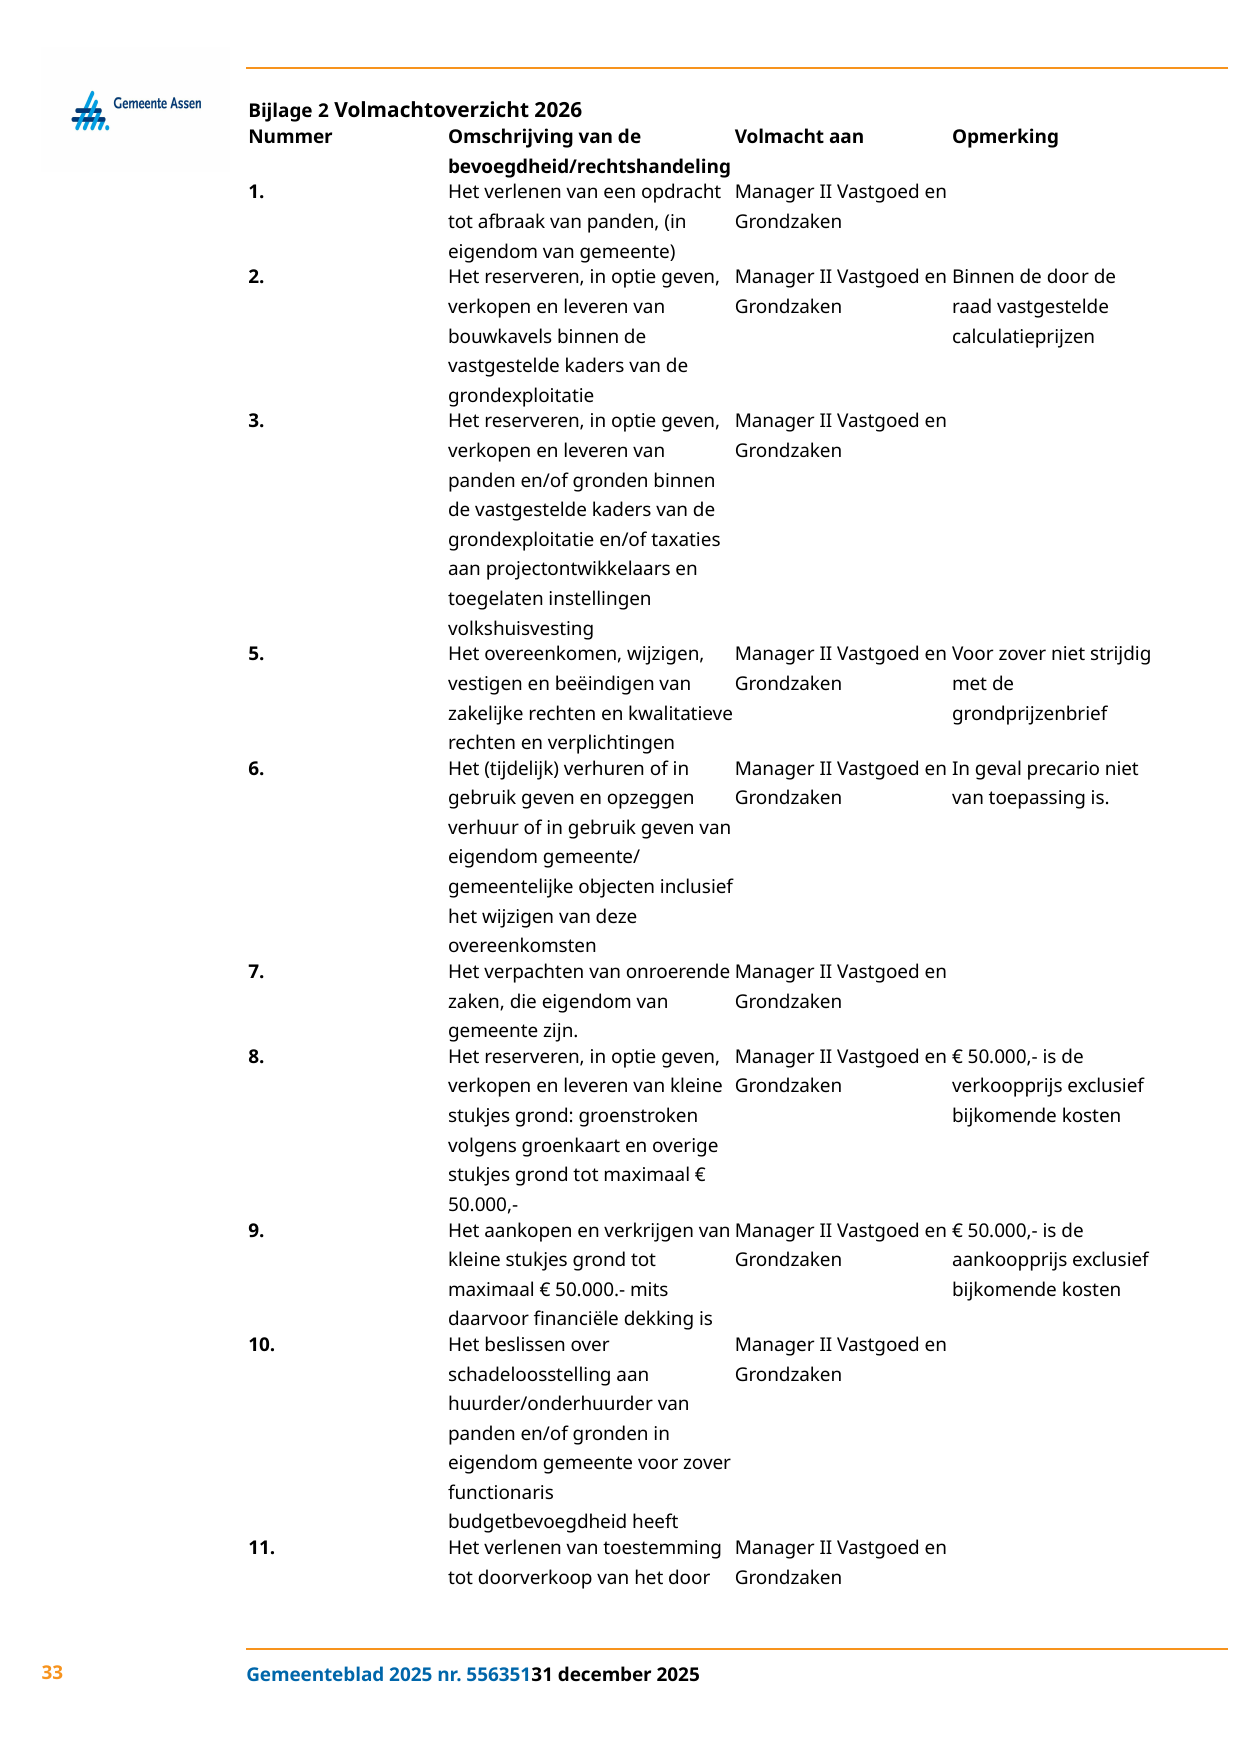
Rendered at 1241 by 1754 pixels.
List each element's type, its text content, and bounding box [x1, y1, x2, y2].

table_cell € 50.000,- is de verkoopprijs exclusief bijkomende kosten [952, 1043, 1152, 1217]
table_cell 3. [248, 408, 448, 641]
table_cell Manager II Vastgoed en Grondzaken [735, 264, 952, 408]
table_cell 8. [248, 1043, 448, 1217]
picture [41, 47, 231, 172]
table_header Opmerking [952, 124, 1152, 179]
table_cell 9. [248, 1217, 448, 1331]
table_cell Manager II Vastgoed en Grondzaken [735, 1535, 952, 1590]
table_cell 6. [248, 755, 448, 958]
table_cell Manager II Vastgoed en Grondzaken [735, 641, 952, 755]
table_cell [952, 179, 1152, 264]
table_cell Het verlenen van een opdracht tot afbraak van panden, (in eigendom van gemeente) [448, 179, 734, 264]
table_cell 7. [248, 958, 448, 1043]
table_cell Het reserveren, in optie geven, verkopen en leveren van bouwkavels binnen de vastgestelde kaders van de grondexploitatie [448, 264, 734, 408]
table_cell 10. [248, 1331, 448, 1534]
table_cell [952, 958, 1152, 1043]
table_cell Binnen de door de raad vastgestelde calculatieprijzen [952, 264, 1152, 408]
table_cell Het verpachten van onroerende zaken, die eigendom van gemeente zijn. [448, 958, 734, 1043]
table_cell 5. [248, 641, 448, 755]
table_cell [952, 1535, 1152, 1590]
table_cell [952, 1331, 1152, 1534]
table_cell Manager II Vastgoed en Grondzaken [735, 958, 952, 1043]
table_header Nummer [248, 124, 448, 179]
table_cell Het verlenen van toestemming tot doorverkoop van het door [448, 1535, 734, 1590]
table_header Volmacht aan [735, 124, 952, 179]
table_cell Manager II Vastgoed en Grondzaken [735, 1331, 952, 1534]
table_cell Het reserveren, in optie geven, verkopen en leveren van kleine stukjes grond: groenstroken volgens groenkaart en overige stukjes grond tot maximaal € 50.000,- [448, 1043, 734, 1217]
table_cell € 50.000,- is de aankoopprijs exclusief bijkomende kosten [952, 1217, 1152, 1331]
table_cell Voor zover niet strijdig met de grondprijzenbrief [952, 641, 1152, 755]
table_cell Manager II Vastgoed en Grondzaken [735, 755, 952, 958]
text Bijlage 2 Volmachtoverzicht 2026 [248, 95, 1152, 123]
table_cell Het reserveren, in optie geven, verkopen en leveren van panden en/of gronden binnen de vastgestelde kaders van de grondexploitatie en/of taxaties aan projectontwikkelaars en toegelaten instellingen volkshuisvesting [448, 408, 734, 641]
table_cell Manager II Vastgoed en Grondzaken [735, 179, 952, 264]
table_cell Manager II Vastgoed en Grondzaken [735, 408, 952, 641]
table_cell 1. [248, 179, 448, 264]
table_cell Het (tijdelijk) verhuren of in gebruik geven en opzeggen verhuur of in gebruik geven van eigendom gemeente/ gemeentelijke objecten inclusief het wijzigen van deze overeenkomsten [448, 755, 734, 958]
table_cell 11. [248, 1535, 448, 1590]
table_cell Manager II Vastgoed en Grondzaken [735, 1043, 952, 1217]
table_cell Het aankopen en verkrijgen van kleine stukjes grond tot maximaal € 50.000.- mits daarvoor financiële dekking is [448, 1217, 734, 1331]
table_cell Manager II Vastgoed en Grondzaken [735, 1217, 952, 1331]
table_cell 2. [248, 264, 448, 408]
table_header Omschrijving van de bevoegdheid/rechtshandeling [448, 124, 734, 179]
table_cell Het beslissen over schadeloosstelling aan huurder/onderhuurder van panden en/of gronden in eigendom gemeente voor zover functionaris budgetbevoegdheid heeft [448, 1331, 734, 1534]
table_cell In geval precario niet van toepassing is. [952, 755, 1152, 958]
table_cell [952, 408, 1152, 641]
table_cell Het overeenkomen, wijzigen, vestigen en beëindigen van zakelijke rechten en kwalitatieve rechten en verplichtingen [448, 641, 734, 755]
